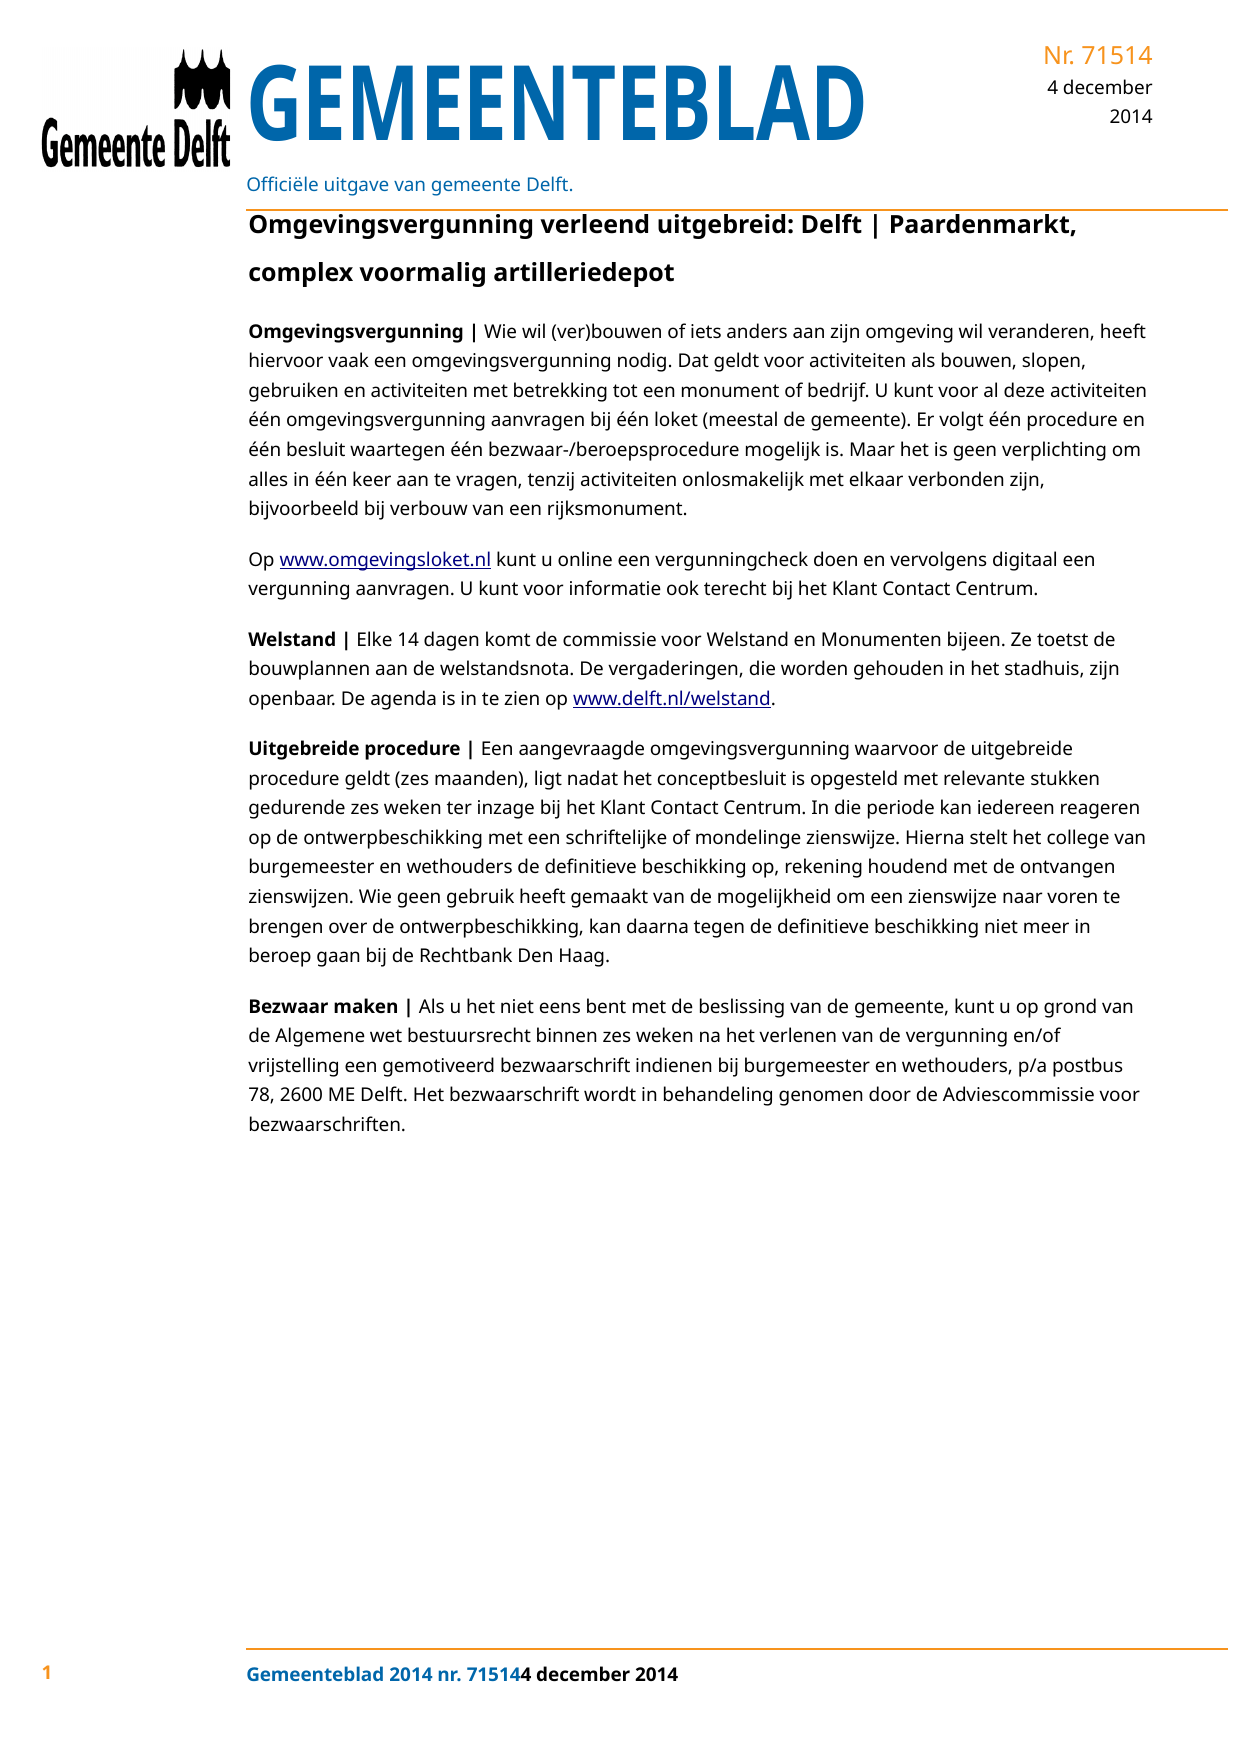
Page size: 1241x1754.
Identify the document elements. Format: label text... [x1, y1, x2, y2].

text Omgevingsvergunning | Wie wil (ver)bouwen of iets anders aan zijn omgeving wil veranderen, heeft hiervoor vaak een omgevingsvergunning nodig. Dat geldt voor activiteiten als bouwen, slopen, gebruiken en activiteiten met betrekking tot een monument of bedrijf. U kunt voor al deze activiteiten één omgevingsvergunning aanvragen bij één loket (meestal de gemeente). Er volgt één procedure en één besluit waartegen één bezwaar-/beroepsprocedure mogelijk is. Maar het is geen verplichting om alles in één keer aan te vragen, tenzij activiteiten onlosmakelijk met elkaar verbonden zijn, bijvoorbeeld bij verbouw van een rijksmonument. [248, 318, 1152, 521]
text Uitgebreide procedure | Een aangevraagde omgevingsvergunning waarvoor de uitgebreide procedure geldt (zes maanden), ligt nadat het conceptbesluit is opgesteld met relevante stukken gedurende zes weken ter inzage bij het Klant Contact Centrum. In die periode kan iedereen reageren op de ontwerpbeschikking met een schriftelijke of mondelinge zienswijze. Hierna stelt het college van burgemeester en wethouders de definitieve beschikking op, rekening houdend met de ontvangen zienswijzen. Wie geen gebruik heeft gemaakt van de mogelijkheid om een zienswijze naar voren te brengen over de ontwerpbeschikking, kan daarna tegen de definitieve beschikking niet meer in beroep gaan bij de Rechtbank Den Haag. [248, 735, 1152, 968]
picture [41, 47, 231, 172]
text Omgevingsvergunning verleend uitgebreid: Delft | Paardenmarkt, complex voormalig artilleriedepot [248, 211, 1152, 288]
text Bezwaar maken | Als u het niet eens bent met de beslissing van de gemeente, kunt u op grond van de Algemene wet bestuursrecht binnen zes weken na het verlenen van de vergunning en/of vrijstelling een gemotiveerd bezwaarschrift indienen bij burgemeester en wethouders, p/a postbus 78, 2600 ME Delft. Het bezwaarschrift wordt in behandeling genomen door de Adviescommissie voor bezwaarschriften. [248, 993, 1152, 1137]
text Welstand | Elke 14 dagen komt de commissie voor Welstand en Monumenten bijeen. Ze toetst de bouwplannen aan de welstandsnota. De vergaderingen, die worden gehouden in het stadhuis, zijn openbaar. De agenda is in te zien op www.delft.nl/welstand. [248, 626, 1152, 711]
text Op www.omgevingsloket.nl kunt u online een vergunningcheck doen en vervolgens digitaal een vergunning aanvragen. U kunt voor informatie ook terecht bij het Klant Contact Centrum. [248, 546, 1152, 601]
